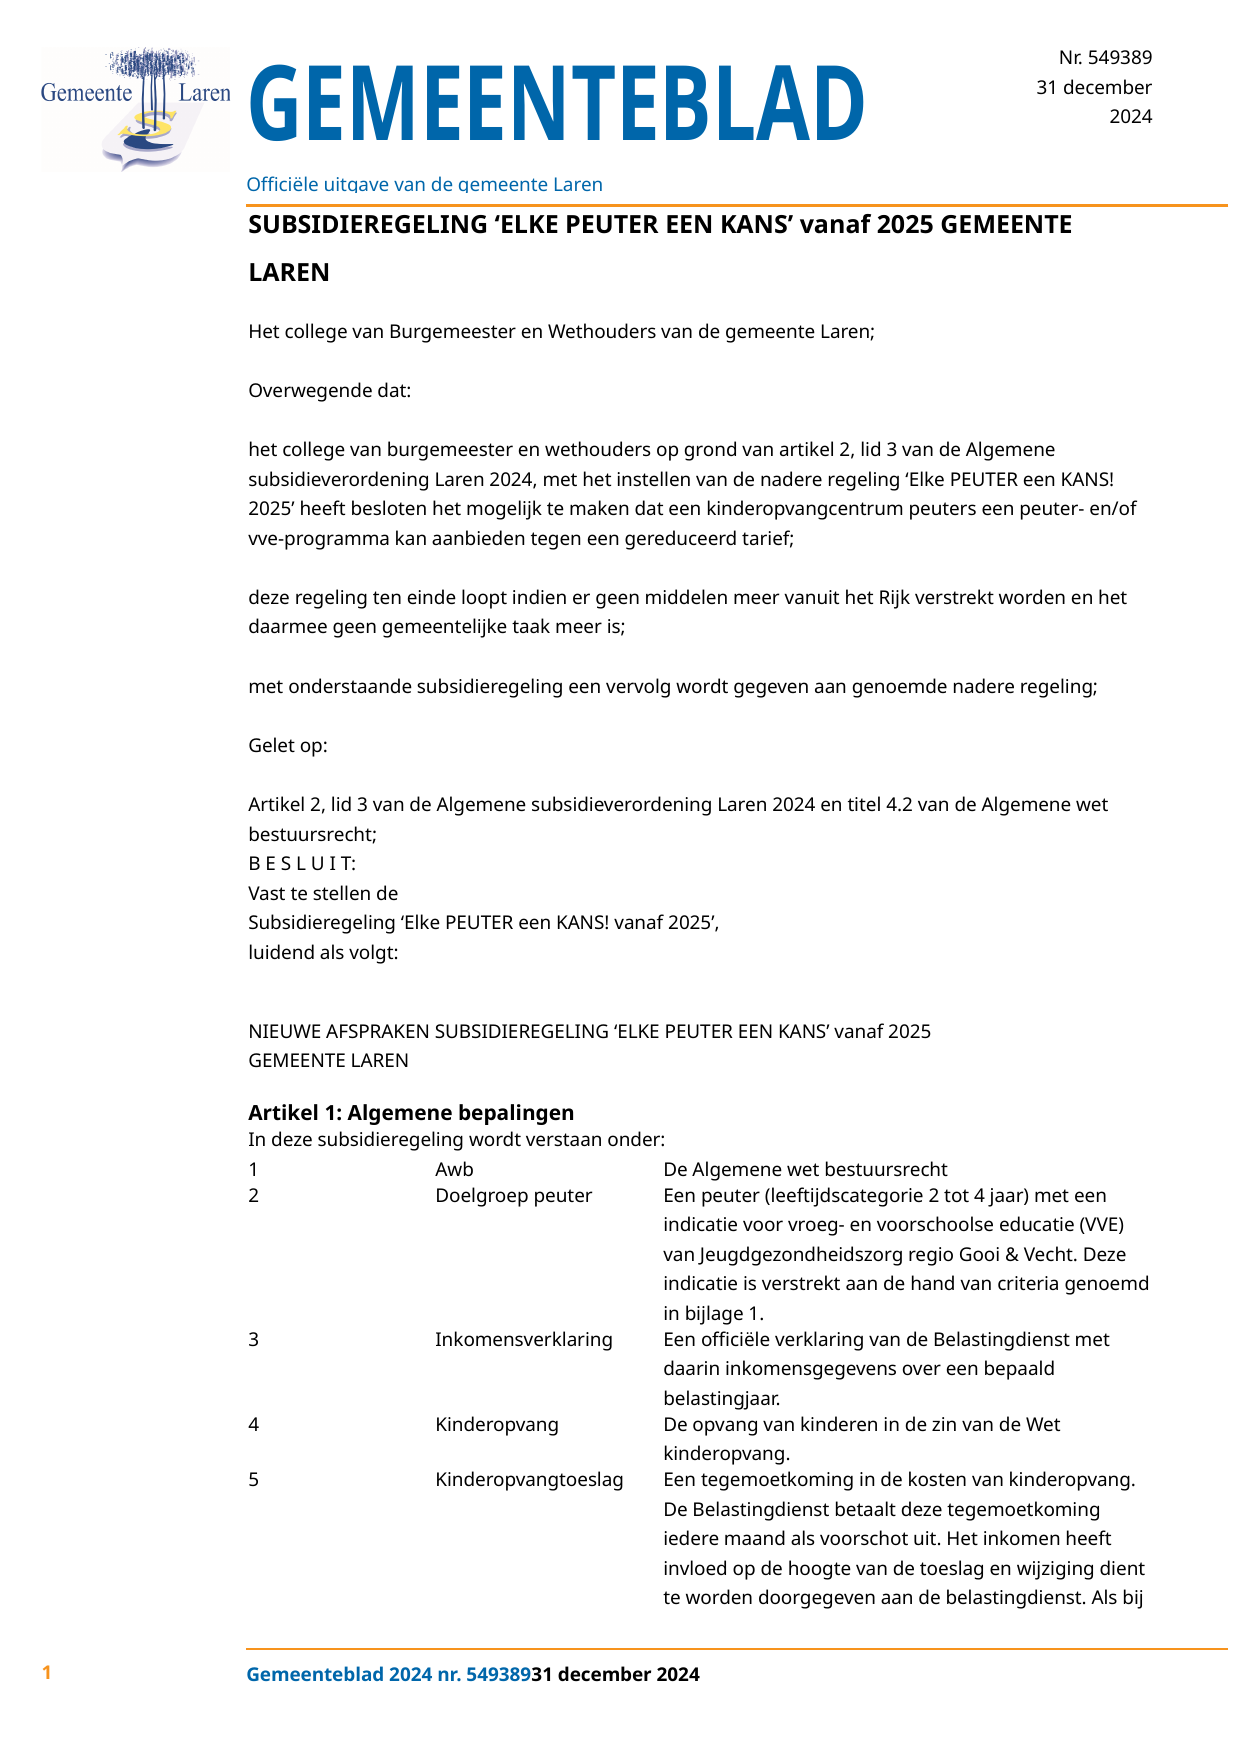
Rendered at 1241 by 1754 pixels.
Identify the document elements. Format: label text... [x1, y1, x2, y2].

text deze regeling ten einde loopt indien er geen middelen meer vanuit het Rijk verstrekt worden en het daarmee geen gemeentelijke taak meer is; [248, 584, 1152, 639]
table_cell 3 [248, 1326, 435, 1411]
table_cell Inkomensverklaring [435, 1326, 663, 1411]
table_header Awb [435, 1156, 663, 1182]
text met onderstaande subsidieregeling een vervolg wordt gegeven aan genoemde nadere regeling; [248, 673, 1152, 699]
table_cell 5 [248, 1466, 435, 1610]
picture [41, 47, 231, 172]
text Artikel 1: Algemene bepalingen [248, 1098, 1152, 1126]
table_header 1 [248, 1156, 435, 1182]
text Overwegende dat: [248, 377, 1152, 403]
table_cell 4 [248, 1411, 435, 1466]
table_cell De opvang van kinderen in de zin van de Wet kinderopvang. [663, 1411, 1152, 1466]
text luidend als volgt: [248, 939, 1152, 965]
table_cell Doelgroep peuter [435, 1182, 663, 1326]
text SUBSIDIEREGELING ‘ELKE PEUTER EEN KANS’ vanaf 2025 GEMEENTE LAREN [248, 207, 1152, 288]
text Artikel 2, lid 3 van de Algemene subsidieverordening Laren 2024 en titel 4.2 van de Algemene wet bestuursrecht; [248, 791, 1152, 847]
table_cell 2 [248, 1182, 435, 1326]
text Subsidieregeling ‘Elke PEUTER een KANS! vanaf 2025’, [248, 909, 1152, 935]
text Het college van Burgemeester en Wethouders van de gemeente Laren; [248, 318, 1152, 344]
table_cell Kinderopvang [435, 1411, 663, 1466]
table_header De Algemene wet bestuursrecht [663, 1156, 1152, 1182]
text Gelet op: [248, 732, 1152, 758]
text B E S L U I T: [248, 850, 1152, 876]
text NIEUWE AFSPRAKEN SUBSIDIEREGELING ‘ELKE PEUTER EEN KANS’ vanaf 2025 [248, 1018, 1152, 1044]
text In deze subsidieregeling wordt verstaan onder: [248, 1126, 1152, 1152]
table_cell Een tegemoetkoming in de kosten van kinderopvang. De Belastingdienst betaalt deze tegemoetkoming iedere maand als voorschot uit. Het inkomen heeft invloed op de hoogte van de toeslag en wijziging dient te worden doorgegeven aan de belastingdienst. Als bij [663, 1466, 1152, 1610]
table_cell Kinderopvangtoeslag [435, 1466, 663, 1610]
text het college van burgemeester en wethouders op grond van artikel 2, lid 3 van de Algemene subsidieverordening Laren 2024, met het instellen van de nadere regeling ‘Elke PEUTER een KANS! 2025’ heeft besloten het mogelijk te maken dat een kinderopvangcentrum peuters een peuter- en/of vve-programma kan aanbieden tegen een gereduceerd tarief; [248, 436, 1152, 551]
text GEMEENTE LAREN [248, 1048, 1152, 1073]
table_cell Een officiële verklaring van de Belastingdienst met daarin inkomensgegevens over een bepaald belastingjaar. [663, 1326, 1152, 1411]
text Vast te stellen de [248, 880, 1152, 906]
table_cell Een peuter (leeftijdscategorie 2 tot 4 jaar) met een indicatie voor vroeg- en voorschoolse educatie (VVE) van Jeugdgezondheidszorg regio Gooi & Vecht. Deze indicatie is verstrekt aan de hand van criteria genoemd in bijlage 1. [663, 1182, 1152, 1326]
